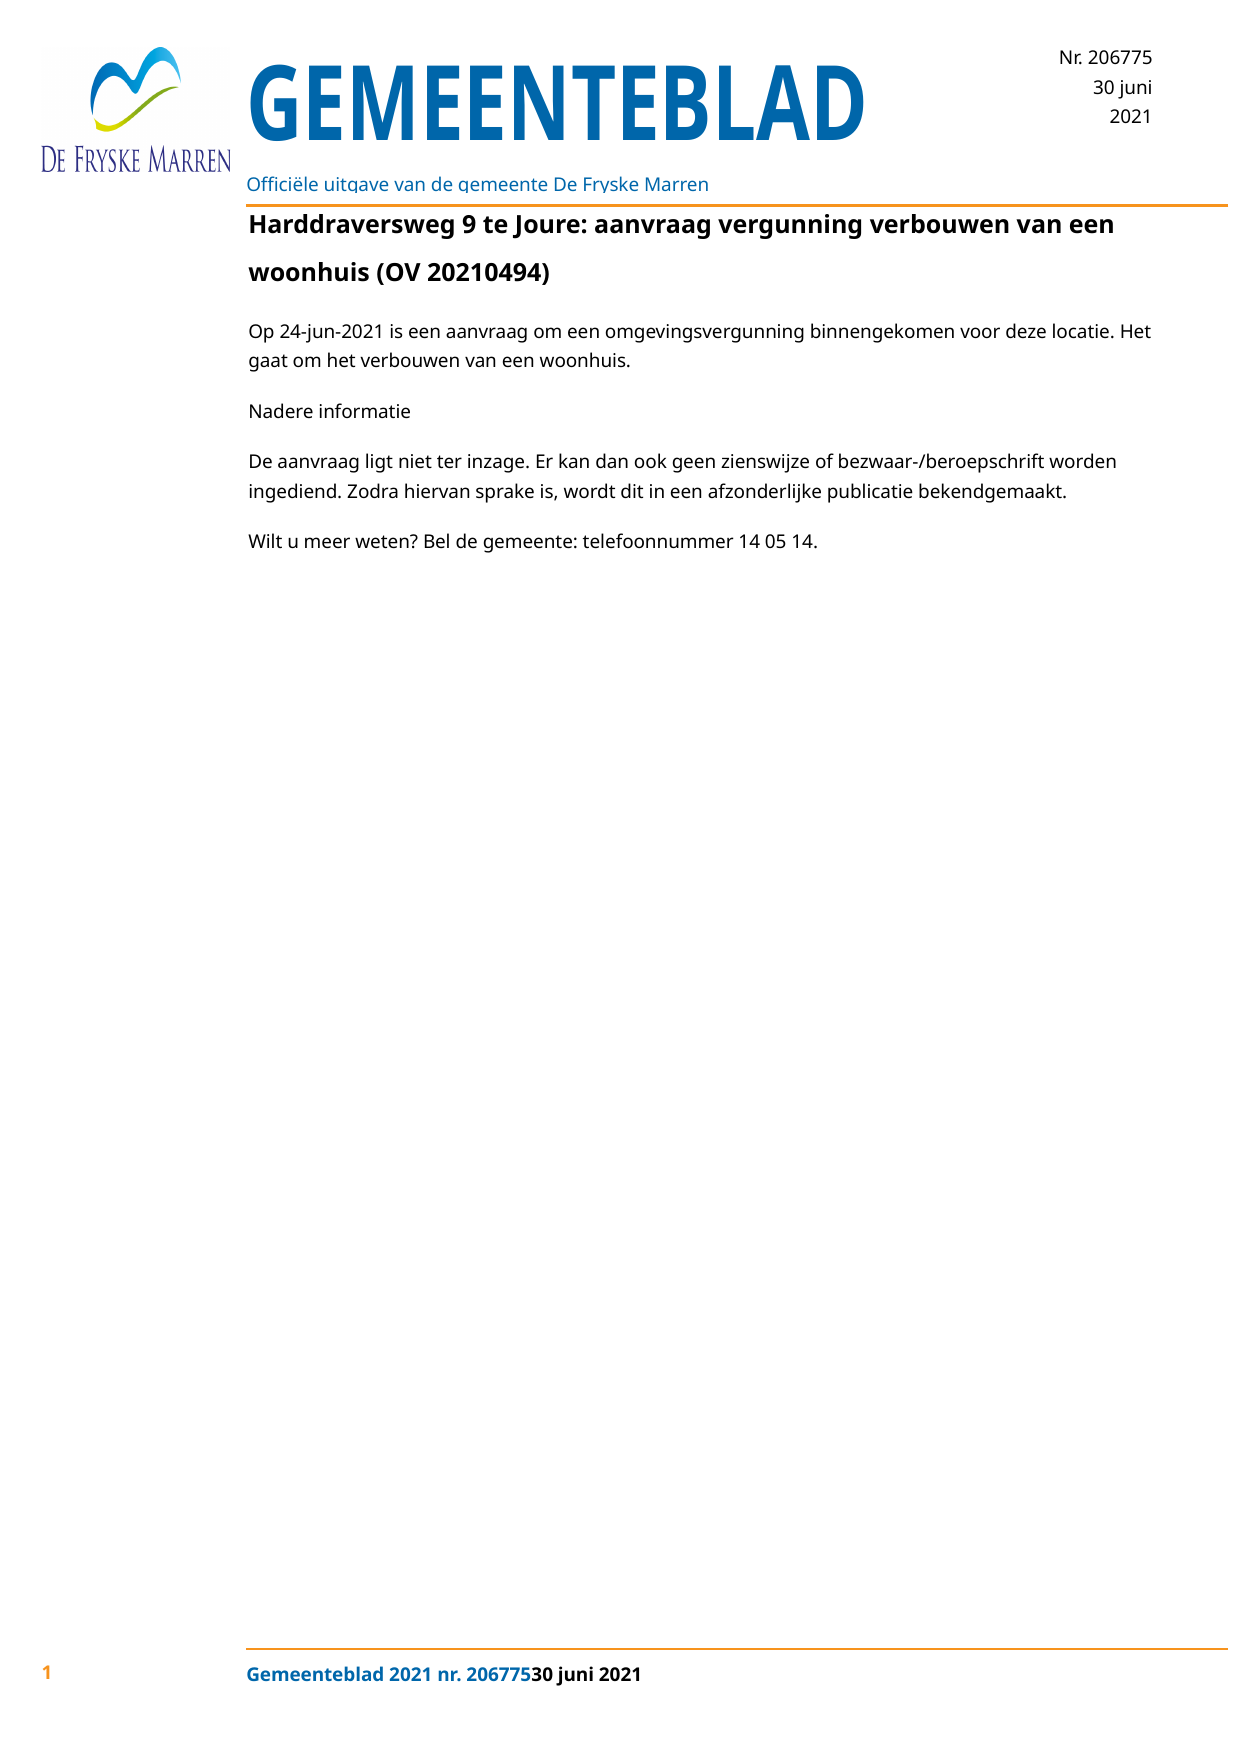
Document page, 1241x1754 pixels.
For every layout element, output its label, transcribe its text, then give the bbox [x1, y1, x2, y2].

text Nadere informatie [248, 398, 1152, 424]
text Wilt u meer weten? Bel de gemeente: telefoonnummer 14 05 14. [248, 528, 1152, 554]
text Op 24-jun-2021 is een aanvraag om een omgevingsvergunning binnengekomen voor deze locatie. Het gaat om het verbouwen van een woonhuis. [248, 318, 1152, 373]
picture [41, 47, 231, 172]
text Harddraversweg 9 te Joure: aanvraag vergunning verbouwen van een woonhuis (OV 20210494) [248, 207, 1152, 288]
text De aanvraag ligt niet ter inzage. Er kan dan ook geen zienswijze of bezwaar-/beroepschrift worden ingediend. Zodra hiervan sprake is, wordt dit in een afzonderlijke publicatie bekendgemaakt. [248, 448, 1152, 504]
